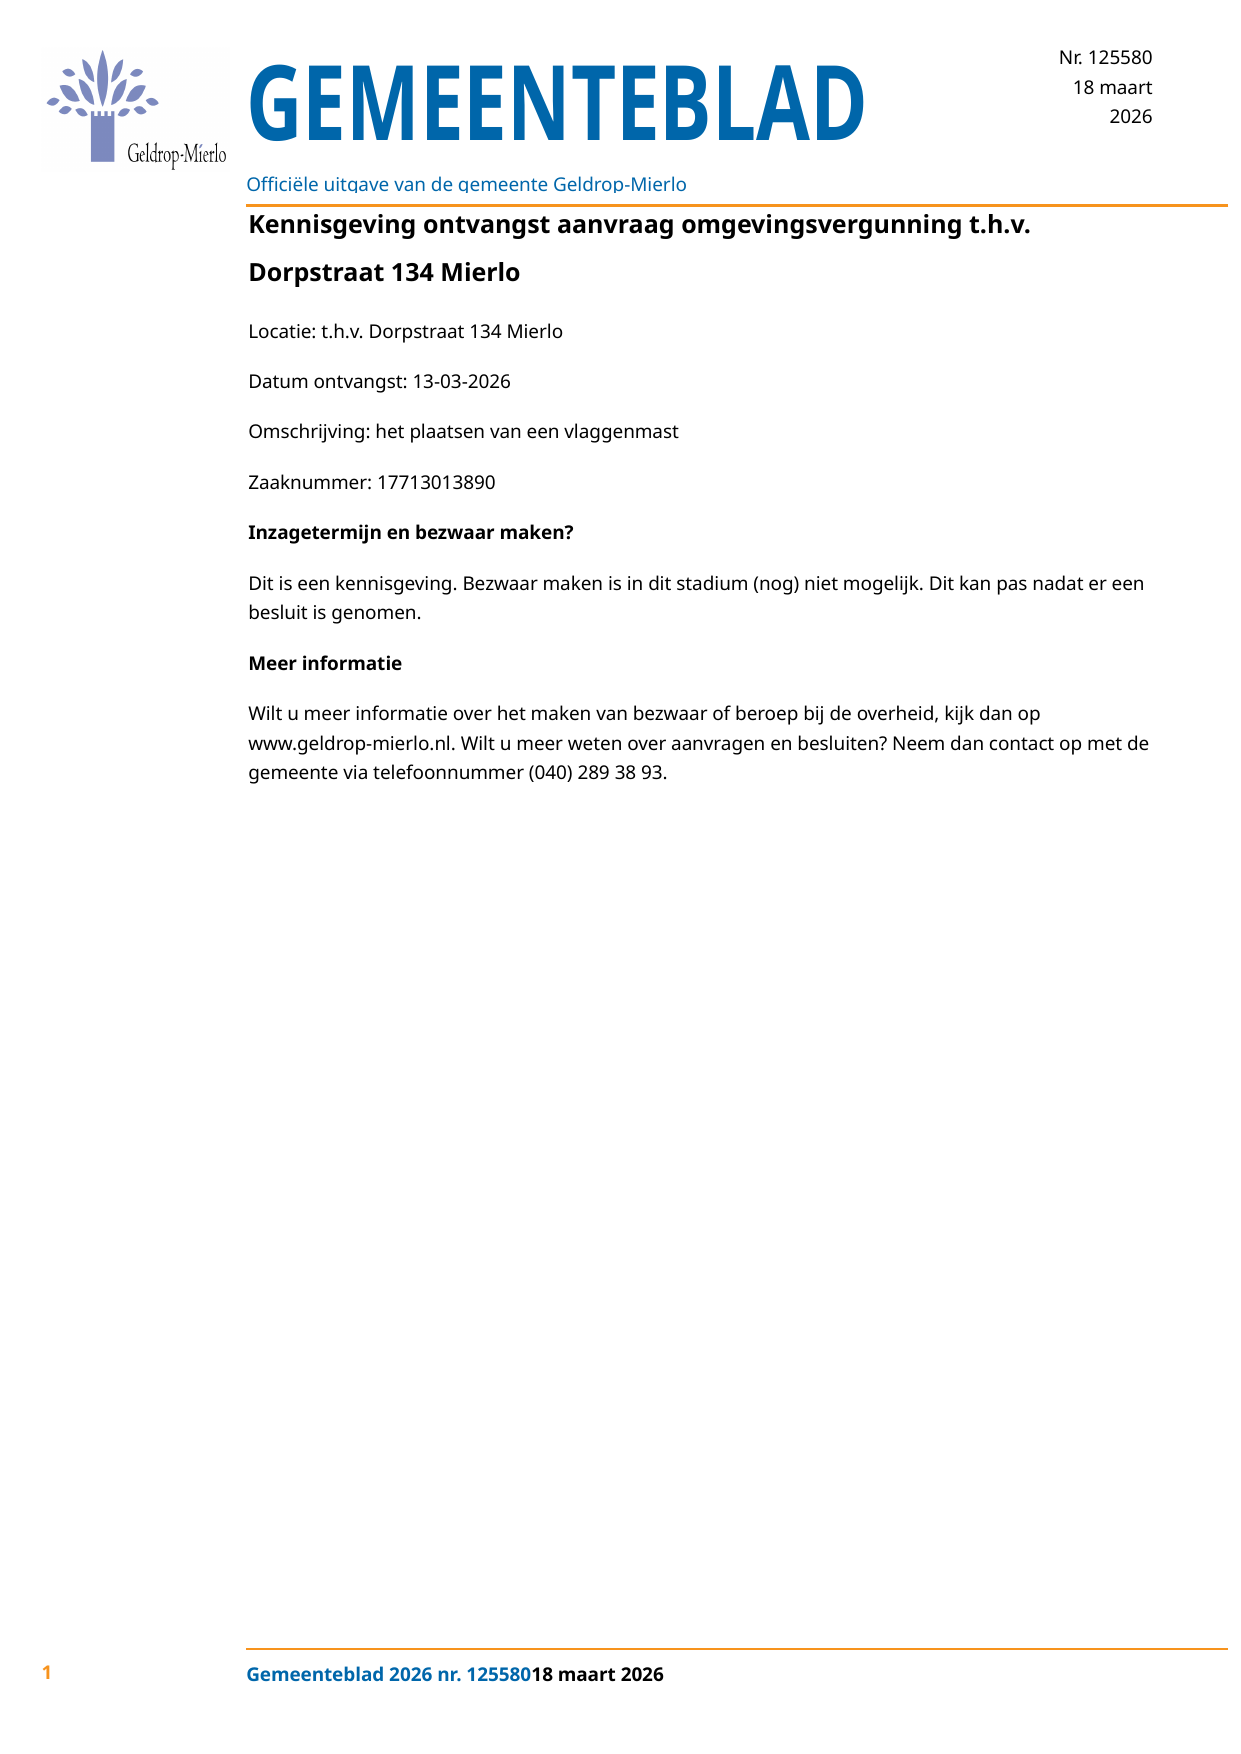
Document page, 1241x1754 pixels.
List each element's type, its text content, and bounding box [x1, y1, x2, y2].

text Zaaknummer: 17713013890 [248, 469, 1152, 495]
text Inzagetermijn en bezwaar maken? [248, 519, 1152, 545]
picture [41, 47, 231, 172]
text Locatie: t.h.v. Dorpstraat 134 Mierlo [248, 318, 1152, 344]
text Datum ontvangst: 13-03-2026 [248, 368, 1152, 394]
text Omschrijving: het plaatsen van een vlaggenmast [248, 419, 1152, 444]
text Meer informatie [248, 650, 1152, 676]
text Dit is een kennisgeving. Bezwaar maken is in dit stadium (nog) niet mogelijk. Dit kan pas nadat er een besluit is genomen. [248, 570, 1152, 625]
text Wilt u meer informatie over het maken van bezwaar of beroep bij de overheid, kijk dan op www.geldrop-mierlo.nl. Wilt u meer weten over aanvragen en besluiten? Neem dan contact op met de gemeente via telefoonnummer (040) 289 38 93. [248, 700, 1152, 785]
text Kennisgeving ontvangst aanvraag omgevingsvergunning t.h.v. Dorpstraat 134 Mierlo [248, 207, 1152, 288]
